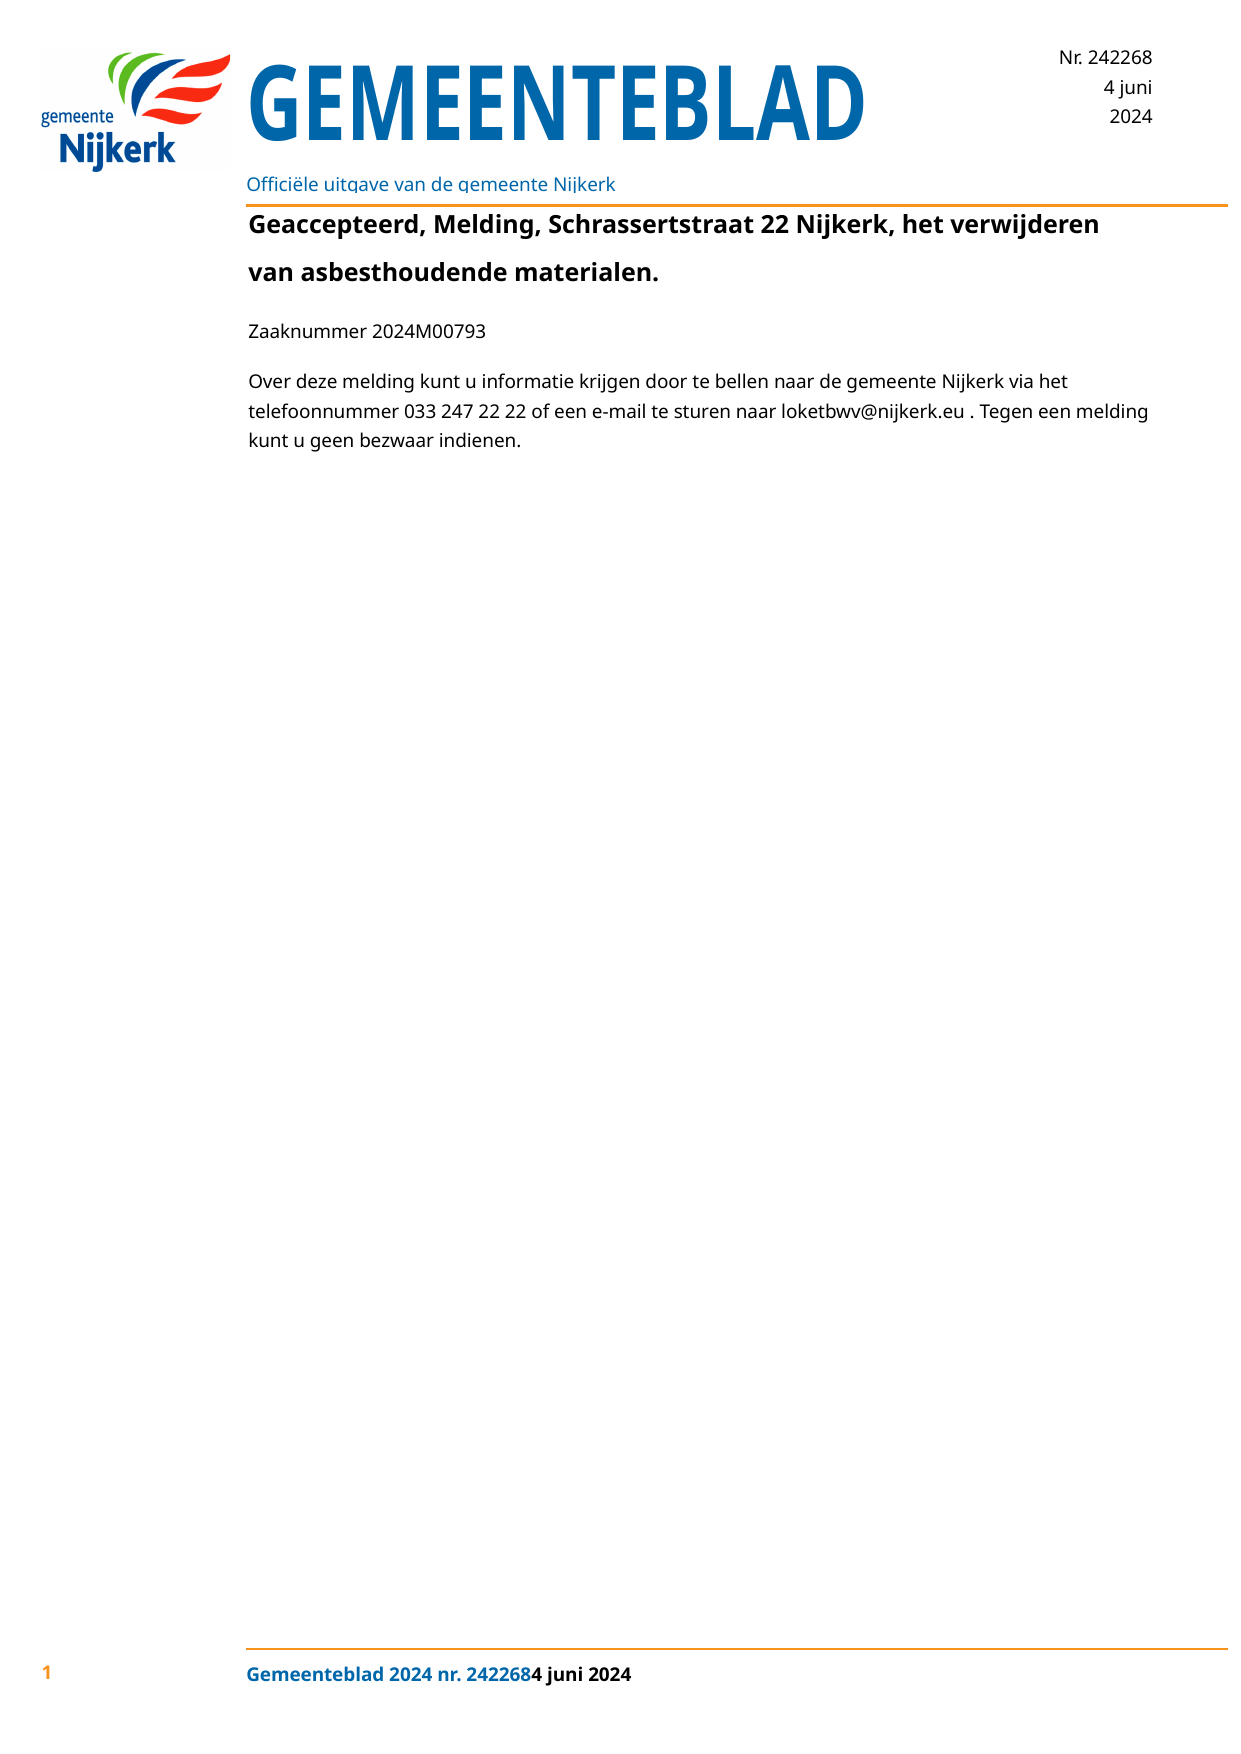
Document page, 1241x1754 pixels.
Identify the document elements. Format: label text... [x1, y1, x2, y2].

picture [41, 47, 231, 172]
text Over deze melding kunt u informatie krijgen door te bellen naar de gemeente Nijkerk via het telefoonnummer 033 247 22 22 of een e-mail te sturen naar loketbwv@nijkerk.eu . Tegen een melding kunt u geen bezwaar indienen. [248, 368, 1152, 453]
text Geaccepteerd, Melding, Schrassertstraat 22 Nijkerk, het verwijderen van asbesthoudende materialen. [248, 207, 1152, 288]
text Zaaknummer 2024M00793 [248, 318, 1152, 344]
